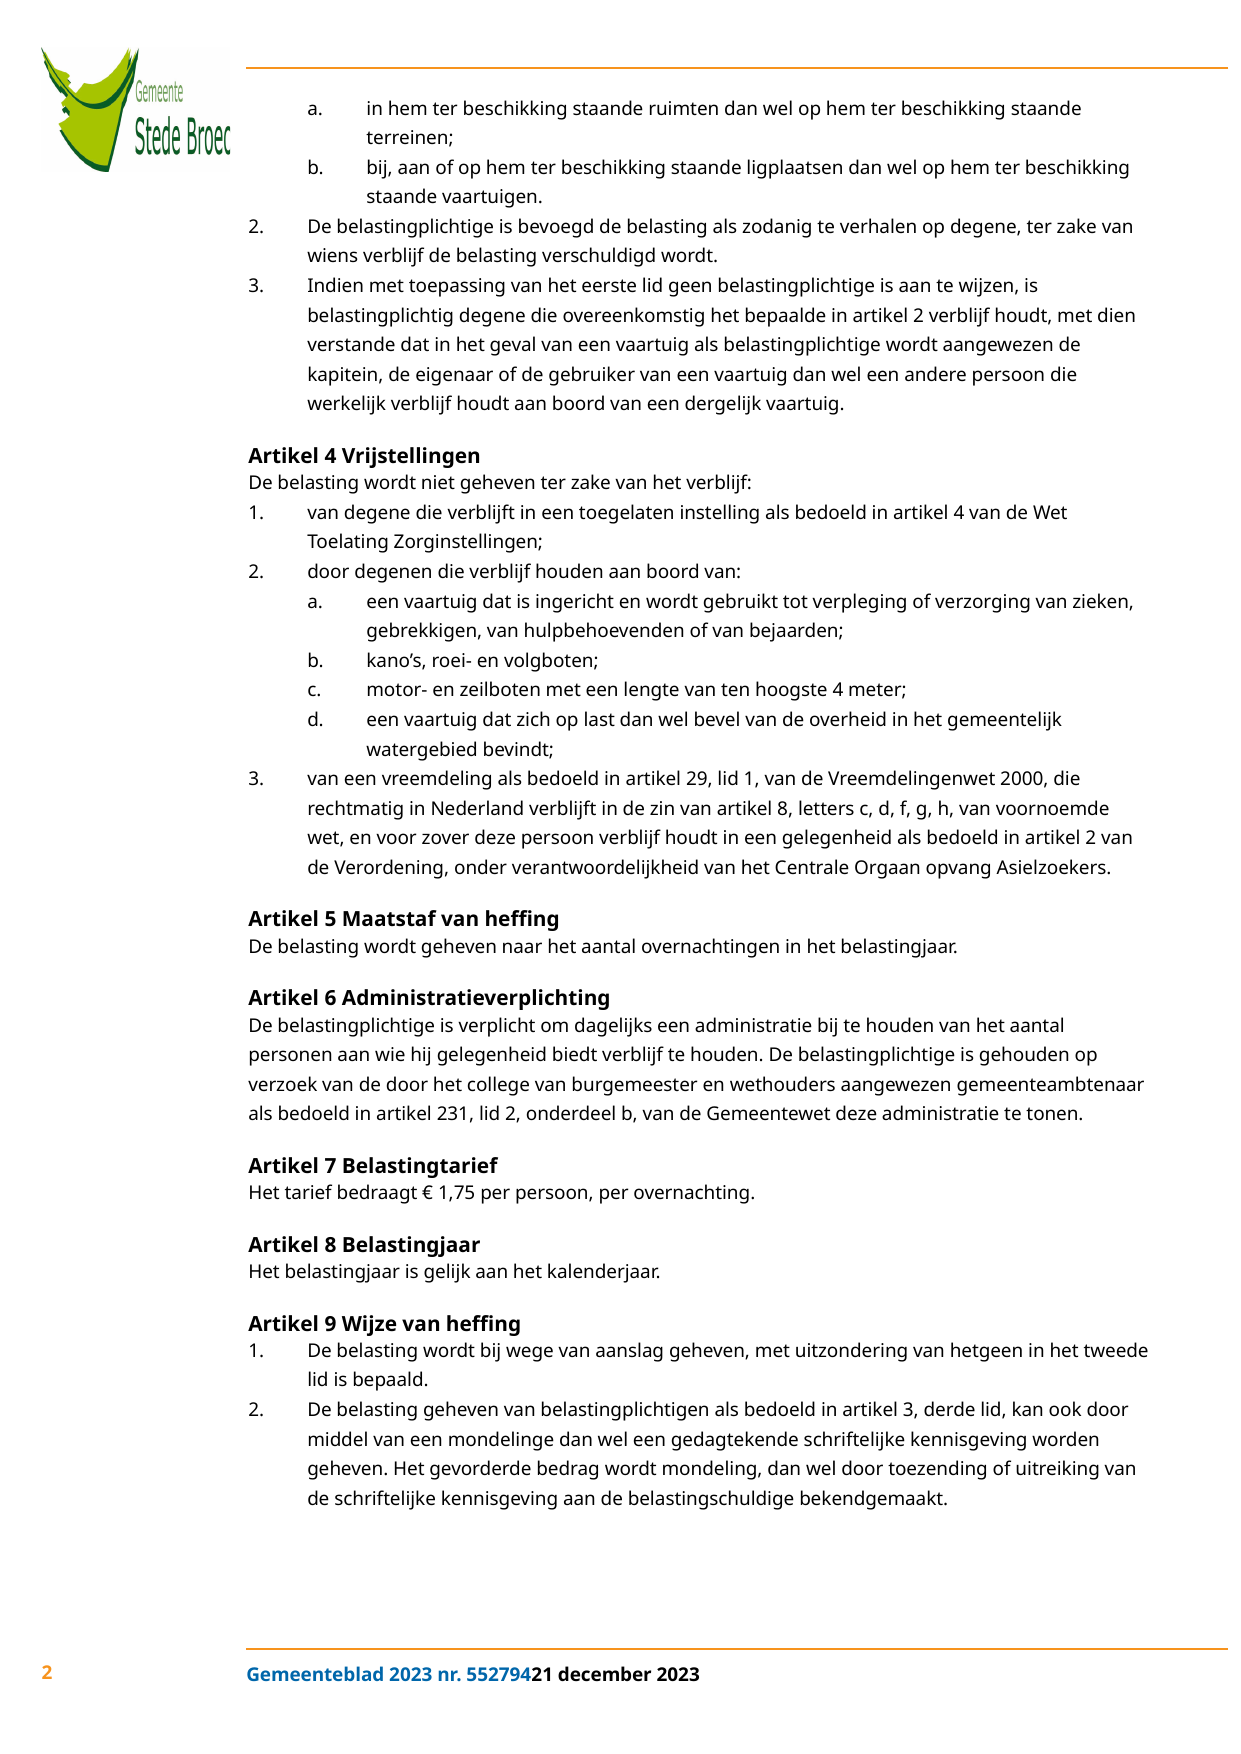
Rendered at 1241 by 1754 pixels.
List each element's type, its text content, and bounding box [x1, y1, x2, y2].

text Artikel 6 Administratieverplichting [248, 983, 1152, 1012]
list motor- en zeilboten met een lengte van ten hoogste 4 meter; [307, 677, 1152, 702]
list De belastingplichtige is bevoegd de belasting als zodanig te verhalen op degene, ter zake van wiens verblijf de belasting verschuldigd wordt. [248, 213, 1152, 268]
text Artikel 8 Belastingjaar [248, 1230, 1152, 1258]
list De belasting geheven van belastingplichtigen als bedoeld in artikel 3, derde lid, kan ook door middel van een mondelinge dan wel een gedagtekende schriftelijke kennisgeving worden geheven. Het gevorderde bedrag wordt mondeling, dan wel door toezending of uitreiking van de schriftelijke kennisgeving aan de belastingschuldige bekendgemaakt. [248, 1396, 1152, 1511]
text Artikel 7 Belastingtarief [248, 1151, 1152, 1179]
list in hem ter beschikking staande ruimten dan wel op hem ter beschikking staande terreinen; [307, 95, 1152, 150]
picture [41, 47, 231, 172]
text Artikel 9 Wijze van heffing [248, 1309, 1152, 1337]
list Indien met toepassing van het eerste lid geen belastingplichtige is aan te wijzen, is belastingplichtig degene die overeenkomstig het bepaalde in artikel 2 verblijf houdt, met dien verstande dat in het geval van een vaartuig als belastingplichtige wordt aangewezen de kapitein, de eigenaar of de gebruiker van een vaartuig dan wel een andere persoon die werkelijk verblijf houdt aan boord van een dergelijk vaartuig. [248, 272, 1152, 416]
text Het tarief bedraagt € 1,75 per persoon, per overnachting. [248, 1179, 1152, 1205]
text De belasting wordt geheven naar het aantal overnachtingen in het belastingjaar. [248, 933, 1152, 959]
text Artikel 5 Maatstaf van heffing [248, 904, 1152, 933]
list van een vreemdeling als bedoeld in artikel 29, lid 1, van de Vreemdelingenwet 2000, die rechtmatig in Nederland verblijft in de zin van artikel 8, letters c, d, f, g, h, van voornoemde wet, en voor zover deze persoon verblijf houdt in een gelegenheid als bedoeld in artikel 2 van de Verordening, onder verantwoordelijkheid van het Centrale Orgaan opvang Asielzoekers. [248, 765, 1152, 880]
text De belasting wordt niet geheven ter zake van het verblijf: [248, 469, 1152, 495]
text Het belastingjaar is gelijk aan het kalenderjaar. [248, 1258, 1152, 1284]
list door degenen die verblijf houden aan boord van: [248, 558, 1152, 584]
text De belastingplichtige is verplicht om dagelijks een administratie bij te houden van het aantal personen aan wie hij gelegenheid biedt verblijf te houden. De belastingplichtige is gehouden op verzoek van de door het college van burgemeester en wethouders aangewezen gemeenteambtenaar als bedoeld in artikel 231, lid 2, onderdeel b, van de Gemeentewet deze administratie te tonen. [248, 1012, 1152, 1126]
list kano’s, roei- en volgboten; [307, 647, 1152, 673]
list een vaartuig dat zich op last dan wel bevel van de overheid in het gemeentelijk watergebied bevindt; [307, 706, 1152, 761]
text Artikel 4 Vrijstellingen [248, 441, 1152, 469]
list van degene die verblijft in een toegelaten instelling als bedoeld in artikel 4 van de Wet Toelating Zorginstellingen; [248, 499, 1152, 554]
list De belasting wordt bij wege van aanslag geheven, met uitzondering van hetgeen in het tweede lid is bepaald. [248, 1337, 1152, 1392]
list een vaartuig dat is ingericht en wordt gebruikt tot verpleging of verzorging van zieken, gebrekkigen, van hulpbehoevenden of van bejaarden; [307, 588, 1152, 643]
list bij, aan of op hem ter beschikking staande ligplaatsen dan wel op hem ter beschikking staande vaartuigen. [307, 154, 1152, 209]
